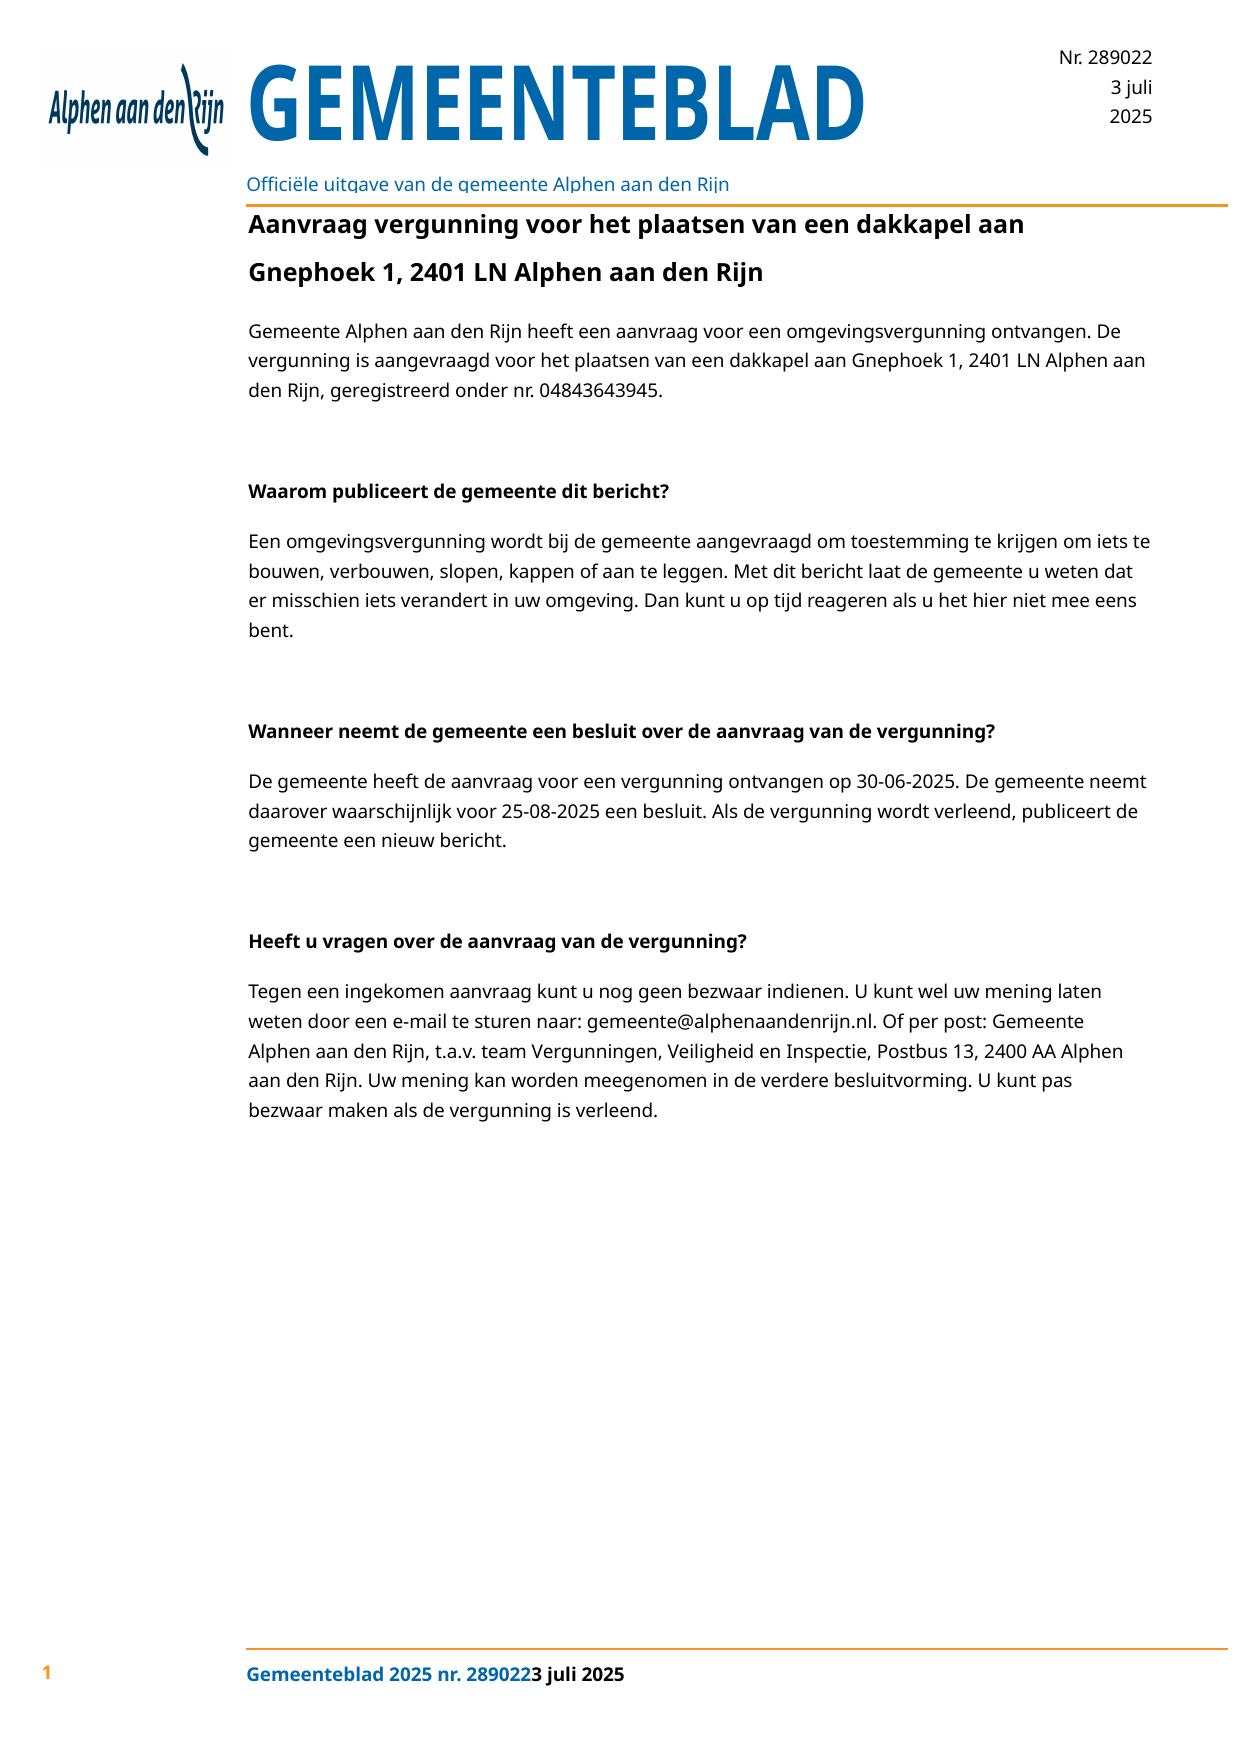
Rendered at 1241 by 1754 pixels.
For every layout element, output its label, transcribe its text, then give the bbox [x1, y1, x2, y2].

text Gemeente Alphen aan den Rijn heeft een aanvraag voor een omgevingsvergunning ontvangen. De vergunning is aangevraagd voor het plaatsen van een dakkapel aan Gnephoek 1, 2401 LN Alphen aan den Rijn, geregistreerd onder nr. 04843643945. [248, 318, 1152, 403]
picture [41, 47, 231, 172]
text Een omgevingsvergunning wordt bij de gemeente aangevraagd om toestemming te krijgen om iets te bouwen, verbouwen, slopen, kappen of aan te leggen. Met dit bericht laat de gemeente u weten dat er misschien iets verandert in uw omgeving. Dan kunt u op tijd reageren als u het hier niet mee eens bent. [248, 528, 1152, 643]
text Tegen een ingekomen aanvraag kunt u nog geen bezwaar indienen. U kunt wel uw mening laten weten door een e-mail te sturen naar: gemeente@alphenaandenrijn.nl. Of per post: Gemeente Alphen aan den Rijn, t.a.v. team Vergunningen, Veiligheid en Inspectie, Postbus 13, 2400 AA Alphen aan den Rijn. Uw mening kan worden meegenomen in de verdere besluitvorming. U kunt pas bezwaar maken als de vergunning is verleend. [248, 979, 1152, 1123]
text Heeft u vragen over de aanvraag van de vergunning? [248, 928, 1152, 954]
text Waarom publiceert de gemeente dit bericht? [248, 478, 1152, 504]
text Aanvraag vergunning voor het plaatsen van een dakkapel aan Gnephoek 1, 2401 LN Alphen aan den Rijn [248, 207, 1152, 288]
text Wanneer neemt de gemeente een besluit over de aanvraag van de vergunning? [248, 718, 1152, 744]
text De gemeente heeft de aanvraag voor een vergunning ontvangen op 30-06-2025. De gemeente neemt daarover waarschijnlijk voor 25-08-2025 een besluit. Als de vergunning wordt verleend, publiceert de gemeente een nieuw bericht. [248, 768, 1152, 853]
